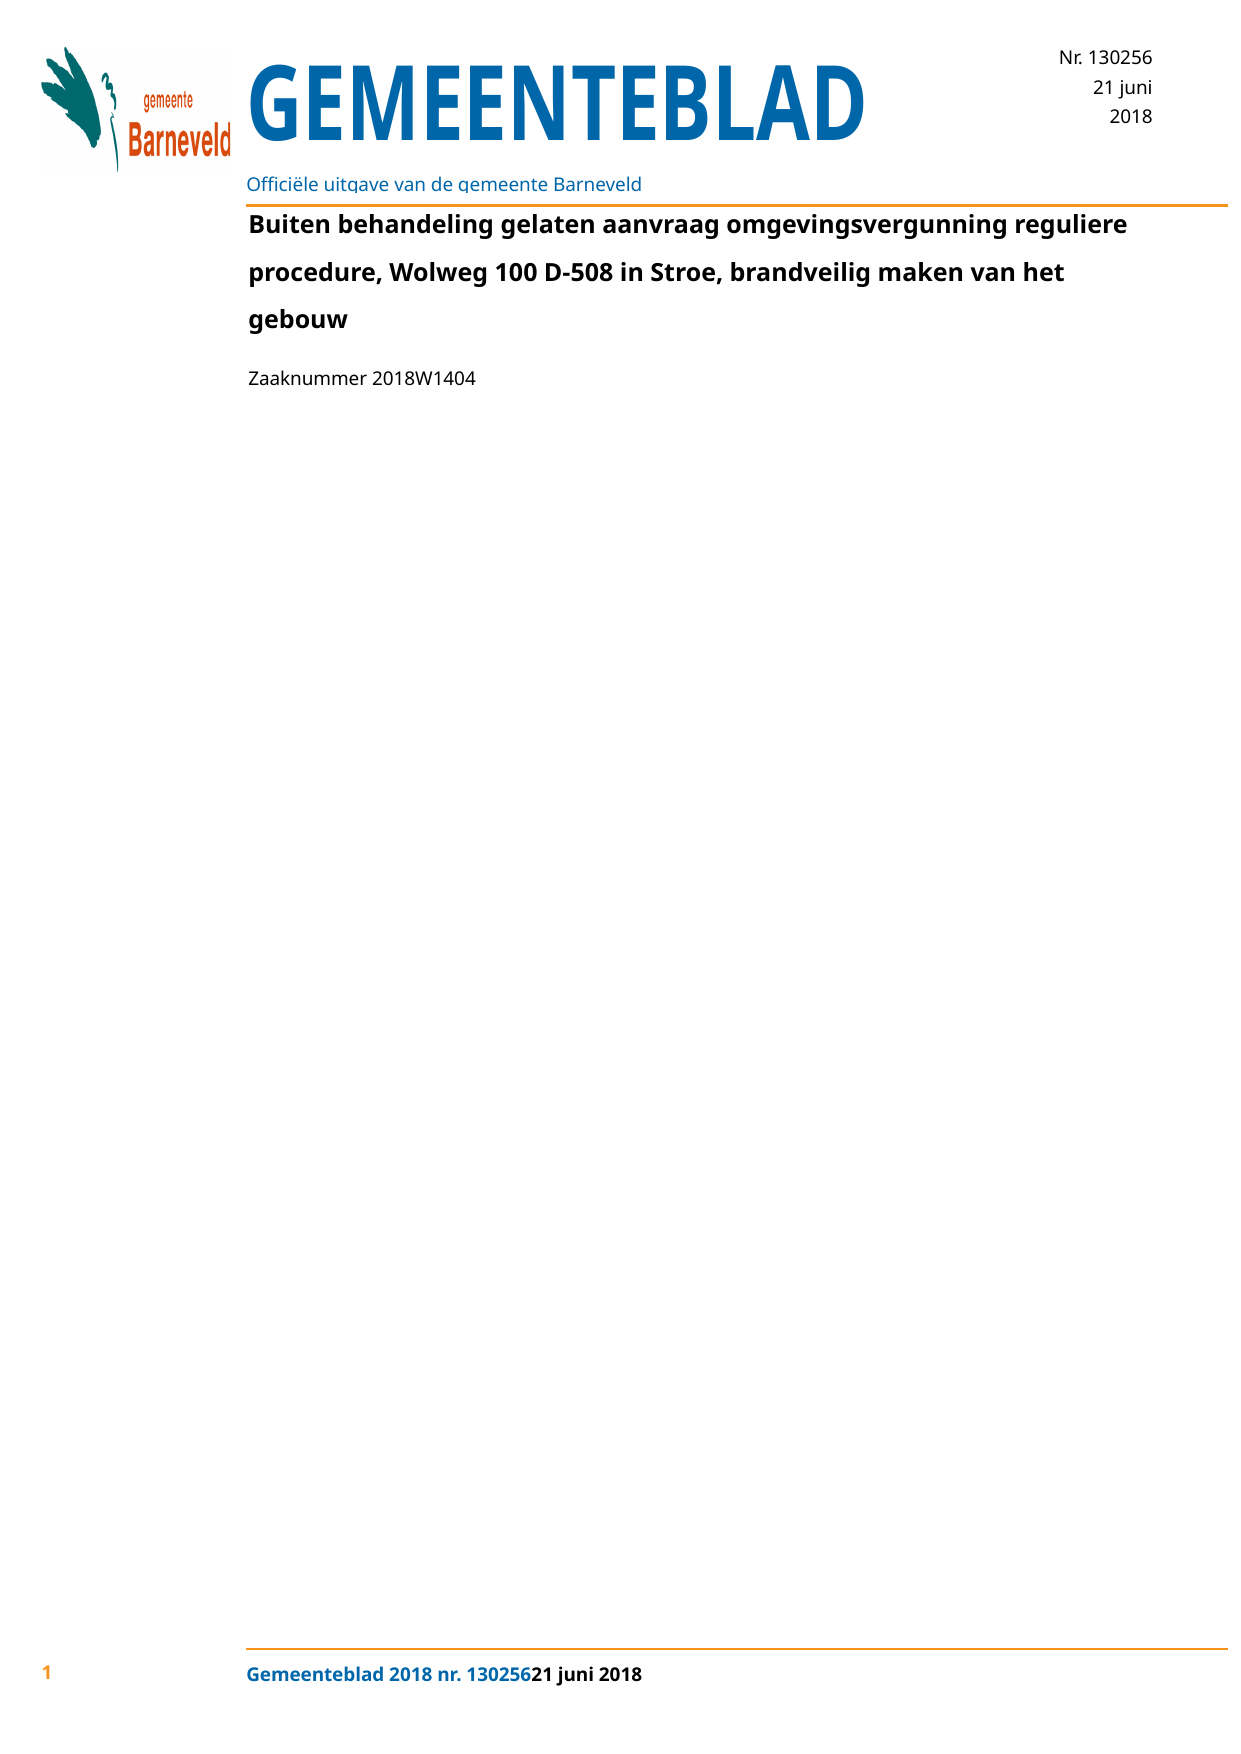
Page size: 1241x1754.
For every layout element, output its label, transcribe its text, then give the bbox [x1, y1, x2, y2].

text Zaaknummer 2018W1404 [248, 366, 1152, 391]
text Buiten behandeling gelaten aanvraag omgevingsvergunning reguliere procedure, Wolweg 100 D-508 in Stroe, brandveilig maken van het gebouw [248, 207, 1152, 336]
picture [41, 47, 231, 172]
